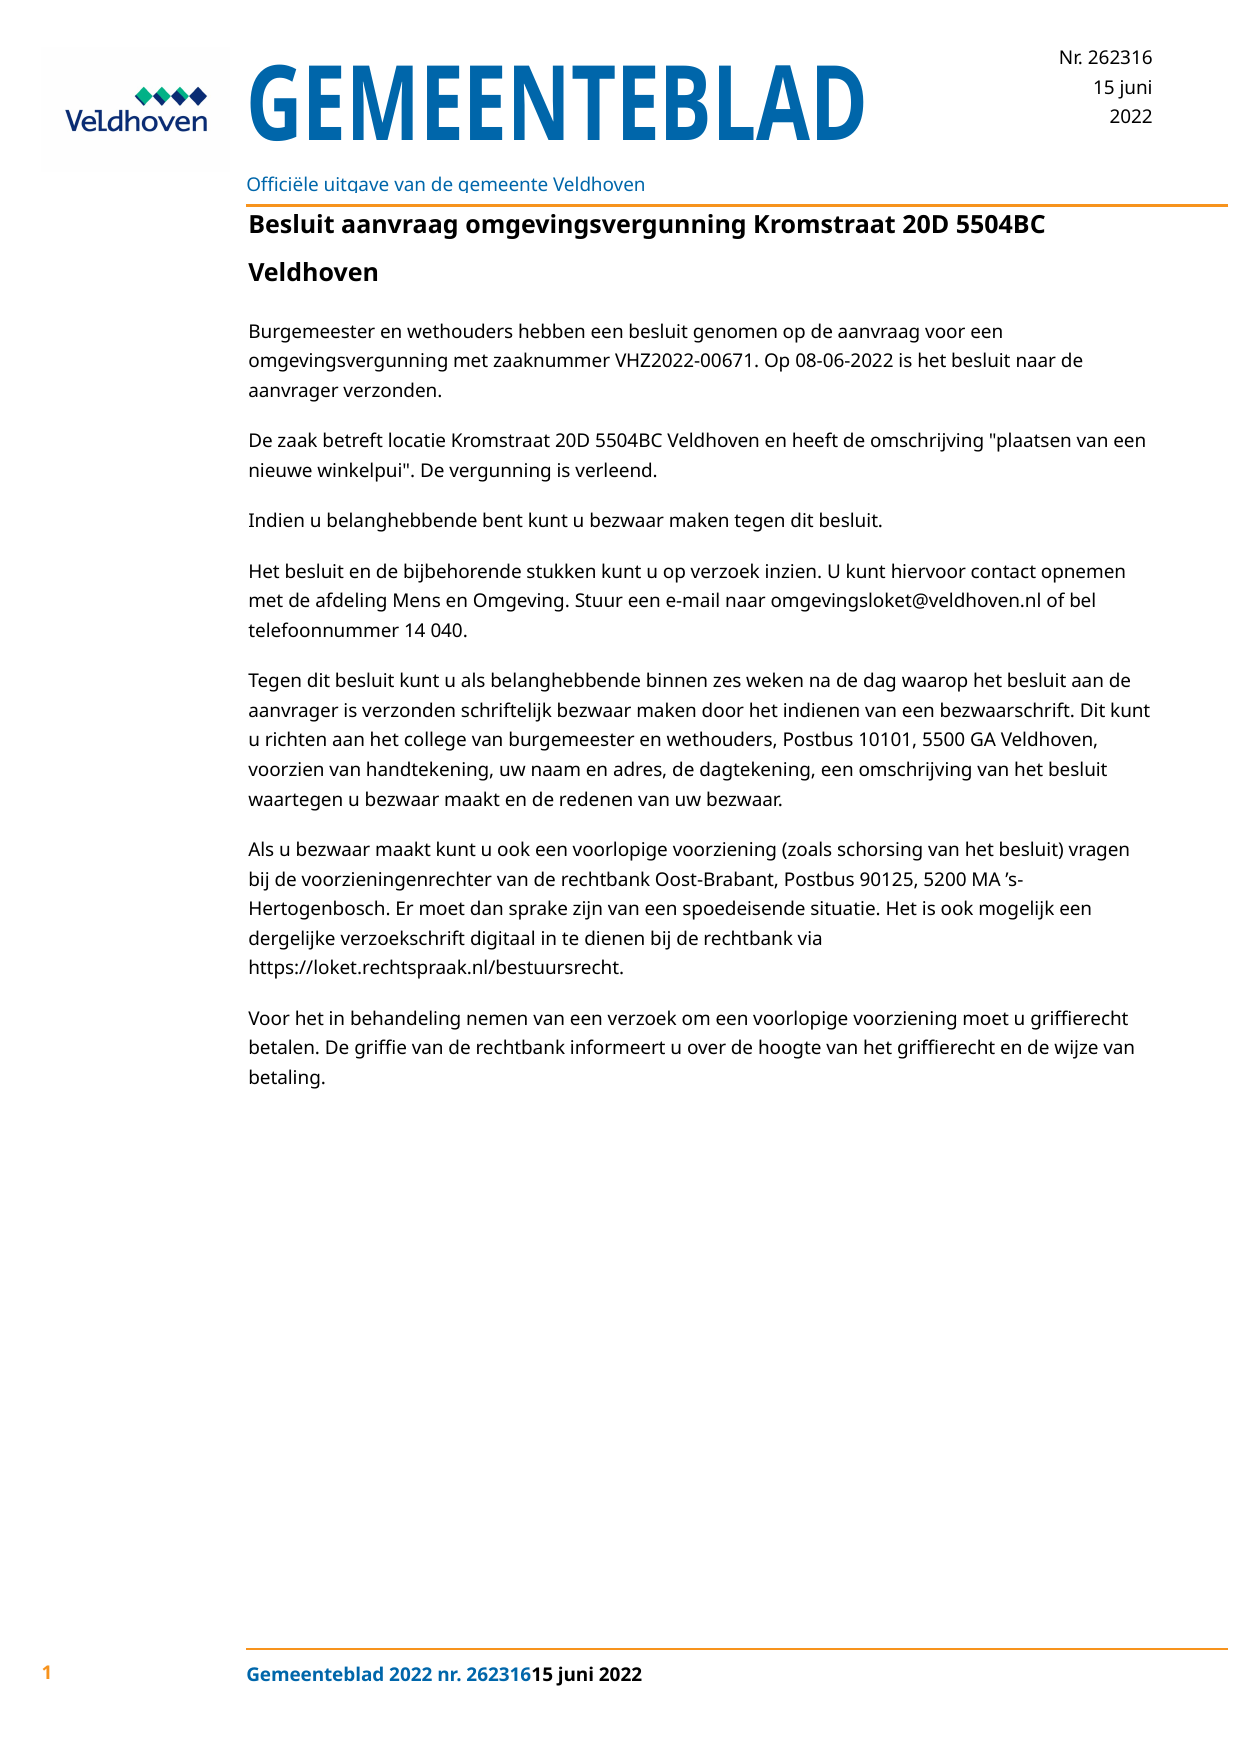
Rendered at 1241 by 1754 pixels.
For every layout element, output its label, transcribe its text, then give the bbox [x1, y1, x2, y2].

picture [41, 47, 231, 172]
text Besluit aanvraag omgevingsvergunning Kromstraat 20D 5504BC Veldhoven [248, 207, 1152, 288]
text De zaak betreft locatie Kromstraat 20D 5504BC Veldhoven en heeft de omschrijving "plaatsen van een nieuwe winkelpui". De vergunning is verleend. [248, 427, 1152, 483]
text Het besluit en de bijbehorende stukken kunt u op verzoek inzien. U kunt hiervoor contact opnemen met de afdeling Mens en Omgeving. Stuur een e-mail naar omgevingsloket@veldhoven.nl of bel telefoonnummer 14 040. [248, 558, 1152, 643]
text Tegen dit besluit kunt u als belanghebbende binnen zes weken na de dag waarop het besluit aan de aanvrager is verzonden schriftelijk bezwaar maken door het indienen van een bezwaarschrift. Dit kunt u richten aan het college van burgemeester en wethouders, Postbus 10101, 5500 GA Veldhoven, voorzien van handtekening, uw naam en adres, de dagtekening, een omschrijving van het besluit waartegen u bezwaar maakt en de redenen van uw bezwaar. [248, 667, 1152, 812]
text Voor het in behandeling nemen van een verzoek om een voorlopige voorziening moet u griffierecht betalen. De griffie van de rechtbank informeert u over de hoogte van het griffierecht en de wijze van betaling. [248, 1005, 1152, 1090]
text Burgemeester en wethouders hebben een besluit genomen op de aanvraag voor een omgevingsvergunning met zaaknummer VHZ2022-00671. Op 08-06-2022 is het besluit naar de aanvrager verzonden. [248, 318, 1152, 403]
text Indien u belanghebbende bent kunt u bezwaar maken tegen dit besluit. [248, 507, 1152, 533]
text Als u bezwaar maakt kunt u ook een voorlopige voorziening (zoals schorsing van het besluit) vragen bij de voorzieningenrechter van de rechtbank Oost-Brabant, Postbus 90125, 5200 MA ’s-Hertogenbosch. Er moet dan sprake zijn van een spoedeisende situatie. Het is ook mogelijk een dergelijke verzoekschrift digitaal in te dienen bij de rechtbank via https://loket.rechtspraak.nl/bestuursrecht. [248, 836, 1152, 980]
